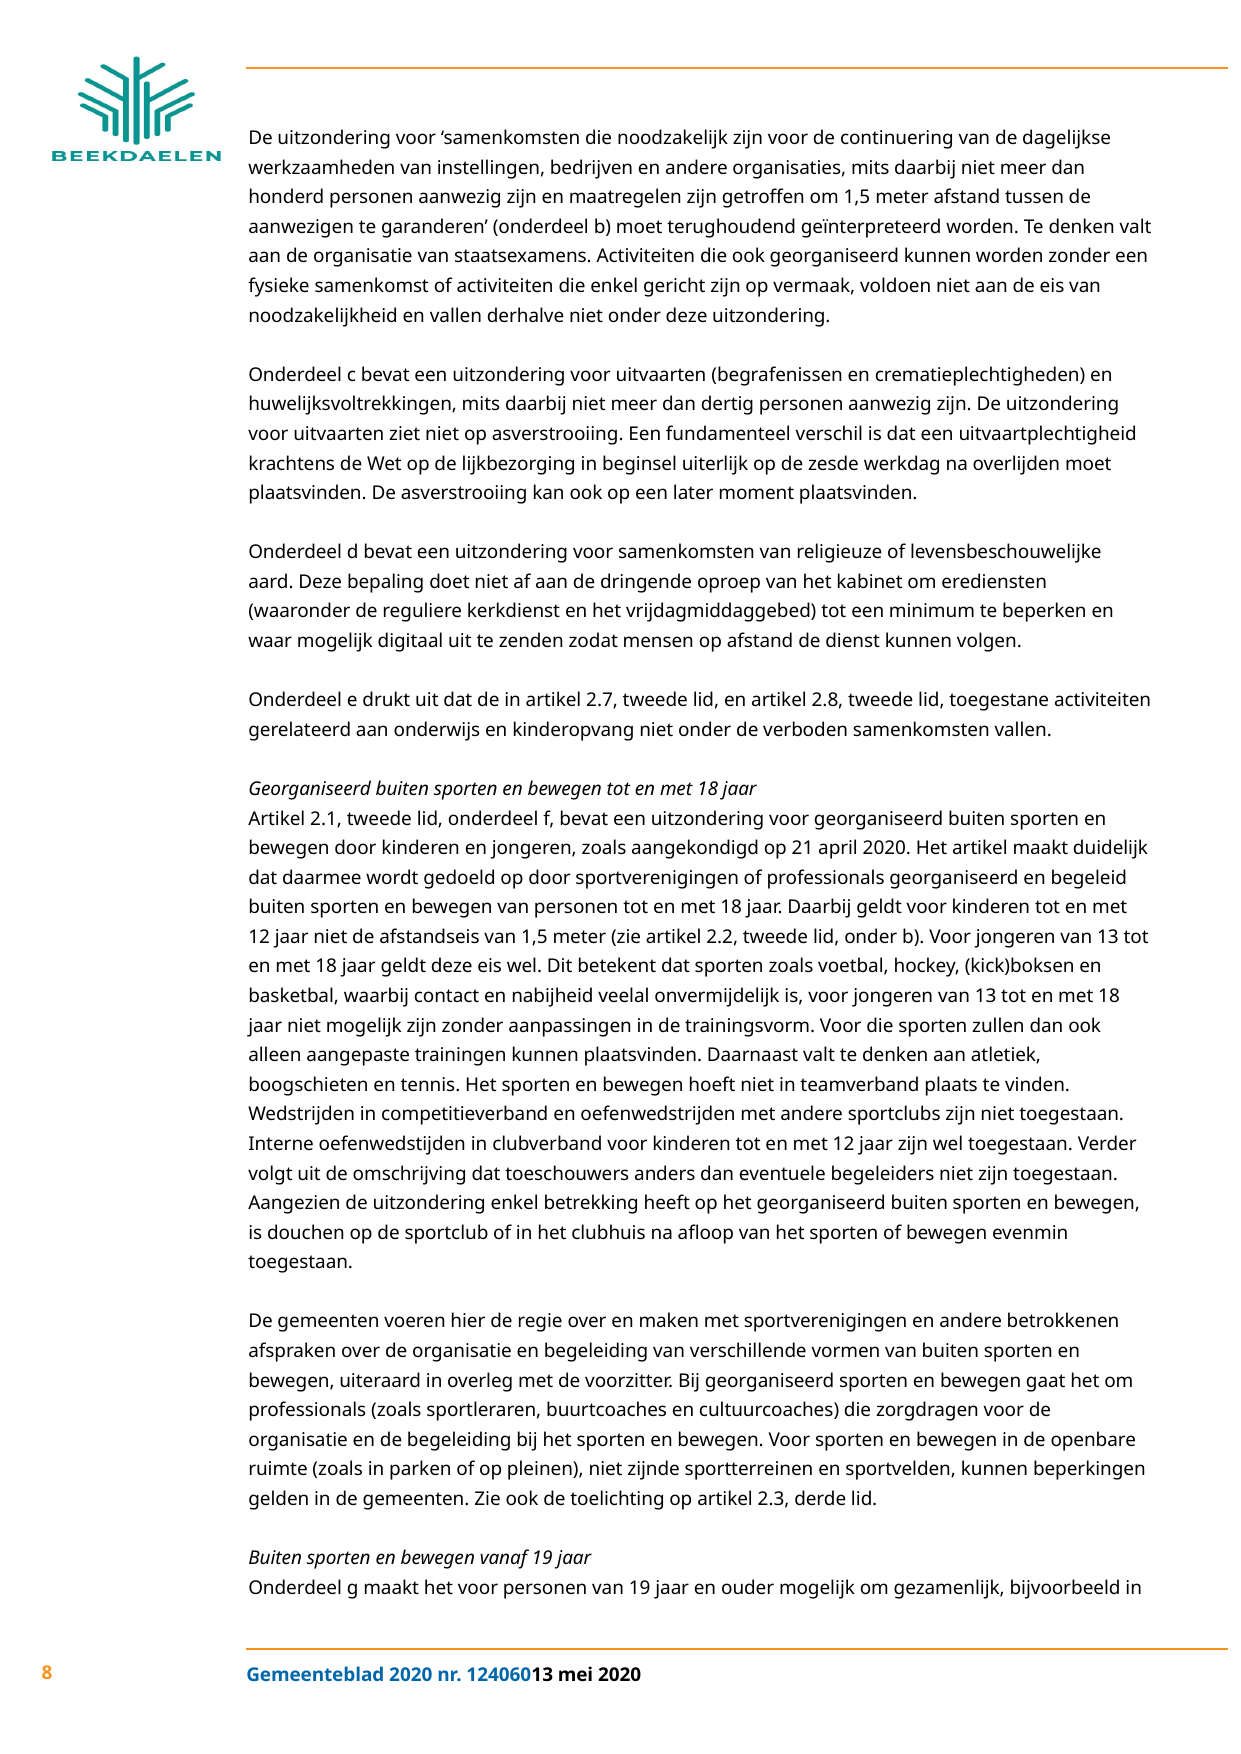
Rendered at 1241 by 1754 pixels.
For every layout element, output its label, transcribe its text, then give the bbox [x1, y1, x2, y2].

text De uitzondering voor ‘samenkomsten die noodzakelijk zijn voor de continuering van de dagelijkse werkzaamheden van instellingen, bedrijven en andere organisaties, mits daarbij niet meer dan honderd personen aanwezig zijn en maatregelen zijn getroffen om 1,5 meter afstand tussen de aanwezigen te garanderen’ (onderdeel b) moet terughoudend geïnterpreteerd worden. Te denken valt aan de organisatie van staatsexamens. Activiteiten die ook georganiseerd kunnen worden zonder een fysieke samenkomst of activiteiten die enkel gericht zijn op vermaak, voldoen niet aan de eis van noodzakelijkheid en vallen derhalve niet onder deze uitzondering. [248, 124, 1152, 328]
text Onderdeel d bevat een uitzondering voor samenkomsten van religieuze of levensbeschouwelijke aard. Deze bepaling doet niet af aan de dringende oproep van het kabinet om erediensten (waaronder de reguliere kerkdienst en het vrijdagmiddaggebed) tot een minimum te beperken en waar mogelijk digitaal uit te zenden zodat mensen op afstand de dienst kunnen volgen. [248, 538, 1152, 653]
text Onderdeel c bevat een uitzondering voor uitvaarten (begrafenissen en crematieplechtigheden) en huwelijksvoltrekkingen, mits daarbij niet meer dan dertig personen aanwezig zijn. De uitzondering voor uitvaarten ziet niet op asverstrooiing. Een fundamenteel verschil is dat een uitvaartplechtigheid krachtens de Wet op de lijkbezorging in beginsel uiterlijk op de zesde werkdag na overlijden moet plaatsvinden. De asverstrooiing kan ook op een later moment plaatsvinden. [248, 361, 1152, 505]
text Onderdeel g maakt het voor personen van 19 jaar en ouder mogelijk om gezamenlijk, bijvoorbeeld in [248, 1574, 1152, 1600]
text Onderdeel e drukt uit dat de in artikel 2.7, tweede lid, en artikel 2.8, tweede lid, toegestane activiteiten gerelateerd aan onderwijs en kinderopvang niet onder de verboden samenkomsten vallen. [248, 686, 1152, 742]
text Artikel 2.1, tweede lid, onderdeel f, bevat een uitzondering voor georganiseerd buiten sporten en bewegen door kinderen en jongeren, zoals aangekondigd op 21 april 2020. Het artikel maakt duidelijk dat daarmee wordt gedoeld op door sportverenigingen of professionals georganiseerd en begeleid buiten sporten en bewegen van personen tot en met 18 jaar. Daarbij geldt voor kinderen tot en met 12 jaar niet de afstandseis van 1,5 meter (zie artikel 2.2, tweede lid, onder b). Voor jongeren van 13 tot en met 18 jaar geldt deze eis wel. Dit betekent dat sporten zoals voetbal, hockey, (kick)boksen en basketbal, waarbij contact en nabijheid veelal onvermijdelijk is, voor jongeren van 13 tot en met 18 jaar niet mogelijk zijn zonder aanpassingen in de trainingsvorm. Voor die sporten zullen dan ook alleen aangepaste trainingen kunnen plaatsvinden. Daarnaast valt te denken aan atletiek, boogschieten en tennis. Het sporten en bewegen hoeft niet in teamverband plaats te vinden. Wedstrijden in competitieverband en oefenwedstrijden met andere sportclubs zijn niet toegestaan. Interne oefenwedstijden in clubverband voor kinderen tot en met 12 jaar zijn wel toegestaan. Verder volgt uit de omschrijving dat toeschouwers anders dan eventuele begeleiders niet zijn toegestaan. Aangezien de uitzondering enkel betrekking heeft op het georganiseerd buiten sporten en bewegen, is douchen op de sportclub of in het clubhuis na afloop van het sporten of bewegen evenmin toegestaan. [248, 805, 1152, 1274]
text Buiten sporten en bewegen vanaf 19 jaar [248, 1544, 1152, 1570]
text Georganiseerd buiten sporten en bewegen tot en met 18 jaar [248, 775, 1152, 801]
text De gemeenten voeren hier de regie over en maken met sportverenigingen en andere betrokkenen afspraken over de organisatie en begeleiding van verschillende vormen van buiten sporten en bewegen, uiteraard in overleg met de voorzitter. Bij georganiseerd sporten en bewegen gaat het om professionals (zoals sportleraren, buurtcoaches en cultuurcoaches) die zorgdragen voor de organisatie en de begeleiding bij het sporten en bewegen. Voor sporten en bewegen in de openbare ruimte (zoals in parken of op pleinen), niet zijnde sportterreinen en sportvelden, kunnen beperkingen gelden in de gemeenten. Zie ook de toelichting op artikel 2.3, derde lid. [248, 1308, 1152, 1511]
picture [41, 47, 231, 172]
